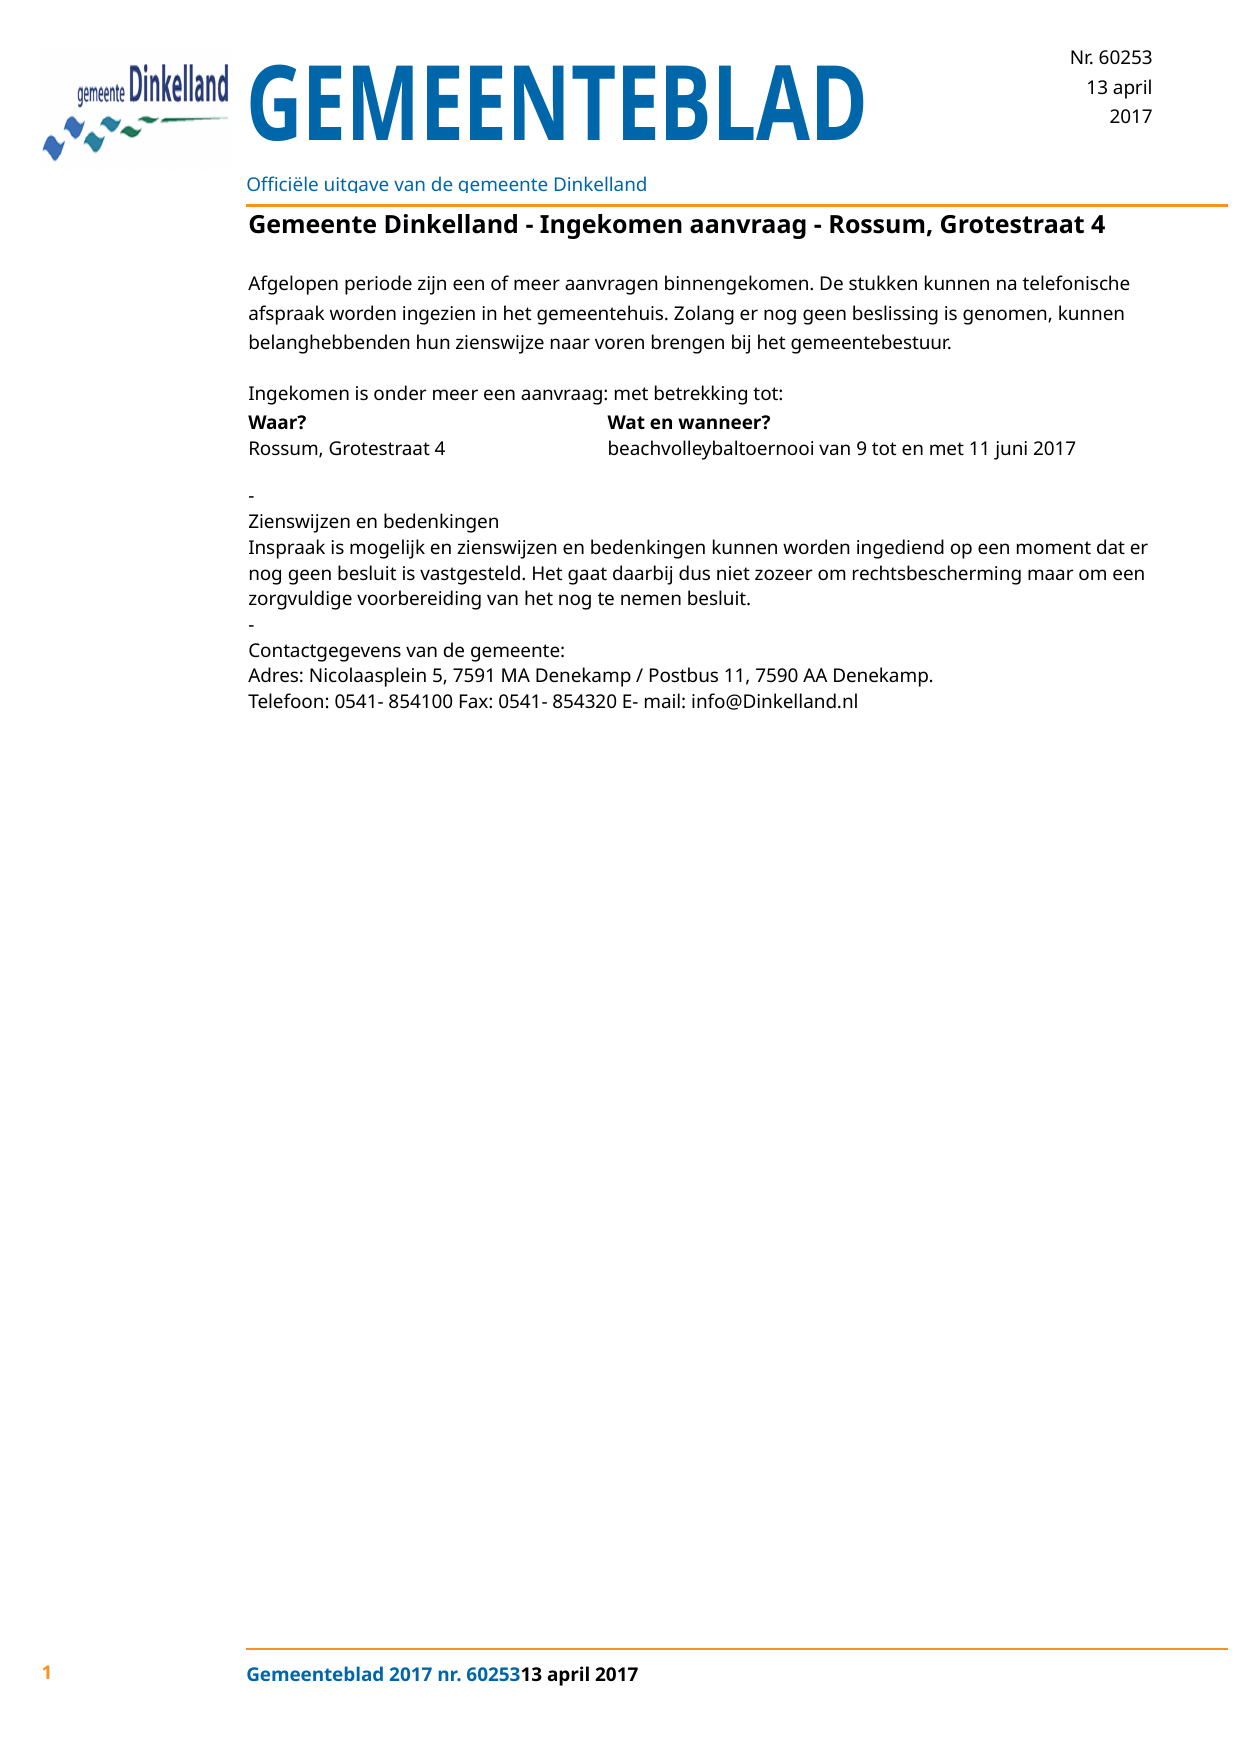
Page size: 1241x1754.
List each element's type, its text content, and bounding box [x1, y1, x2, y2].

table_cell beachvolleybaltoernooi van 9 tot en met 11 juni 2017 [608, 435, 1152, 461]
text Afgelopen periode zijn een of meer aanvragen binnengekomen. De stukken kunnen na telefonische afspraak worden ingezien in het gemeentehuis. Zolang er nog geen beslissing is genomen, kunnen belanghebbenden hun zienswijze naar voren brengen bij het gemeentebestuur. [248, 270, 1152, 355]
text Adres: Nicolaasplein 5, 7591 MA Denekamp / Postbus 11, 7590 AA Denekamp. [248, 663, 1152, 688]
text Gemeente Dinkelland - Ingekomen aanvraag - Rossum, Grotestraat 4 [248, 207, 1152, 241]
text Contactgegevens van de gemeente: [248, 637, 1152, 663]
text Inspraak is mogelijk en zienswijzen en bedenkingen kunnen worden ingediend op een moment dat er nog geen besluit is vastgesteld. Het gaat daarbij dus niet zozeer om rechtsbescherming maar om een zorgvuldige voorbereiding van het nog te nemen besluit. [248, 534, 1152, 611]
picture [41, 47, 231, 172]
table_header Wat en wanneer? [608, 410, 1152, 435]
text Telefoon: 0541- 854100 Fax: 0541- 854320 E- mail: info@Dinkelland.nl [248, 688, 1152, 714]
table_header Waar? [248, 410, 607, 435]
table_cell Rossum, Grotestraat 4 [248, 435, 607, 461]
text - [248, 611, 1152, 637]
text Ingekomen is onder meer een aanvraag: met betrekking tot: [248, 380, 1152, 406]
text - [248, 482, 1152, 508]
text Zienswijzen en bedenkingen [248, 508, 1152, 534]
